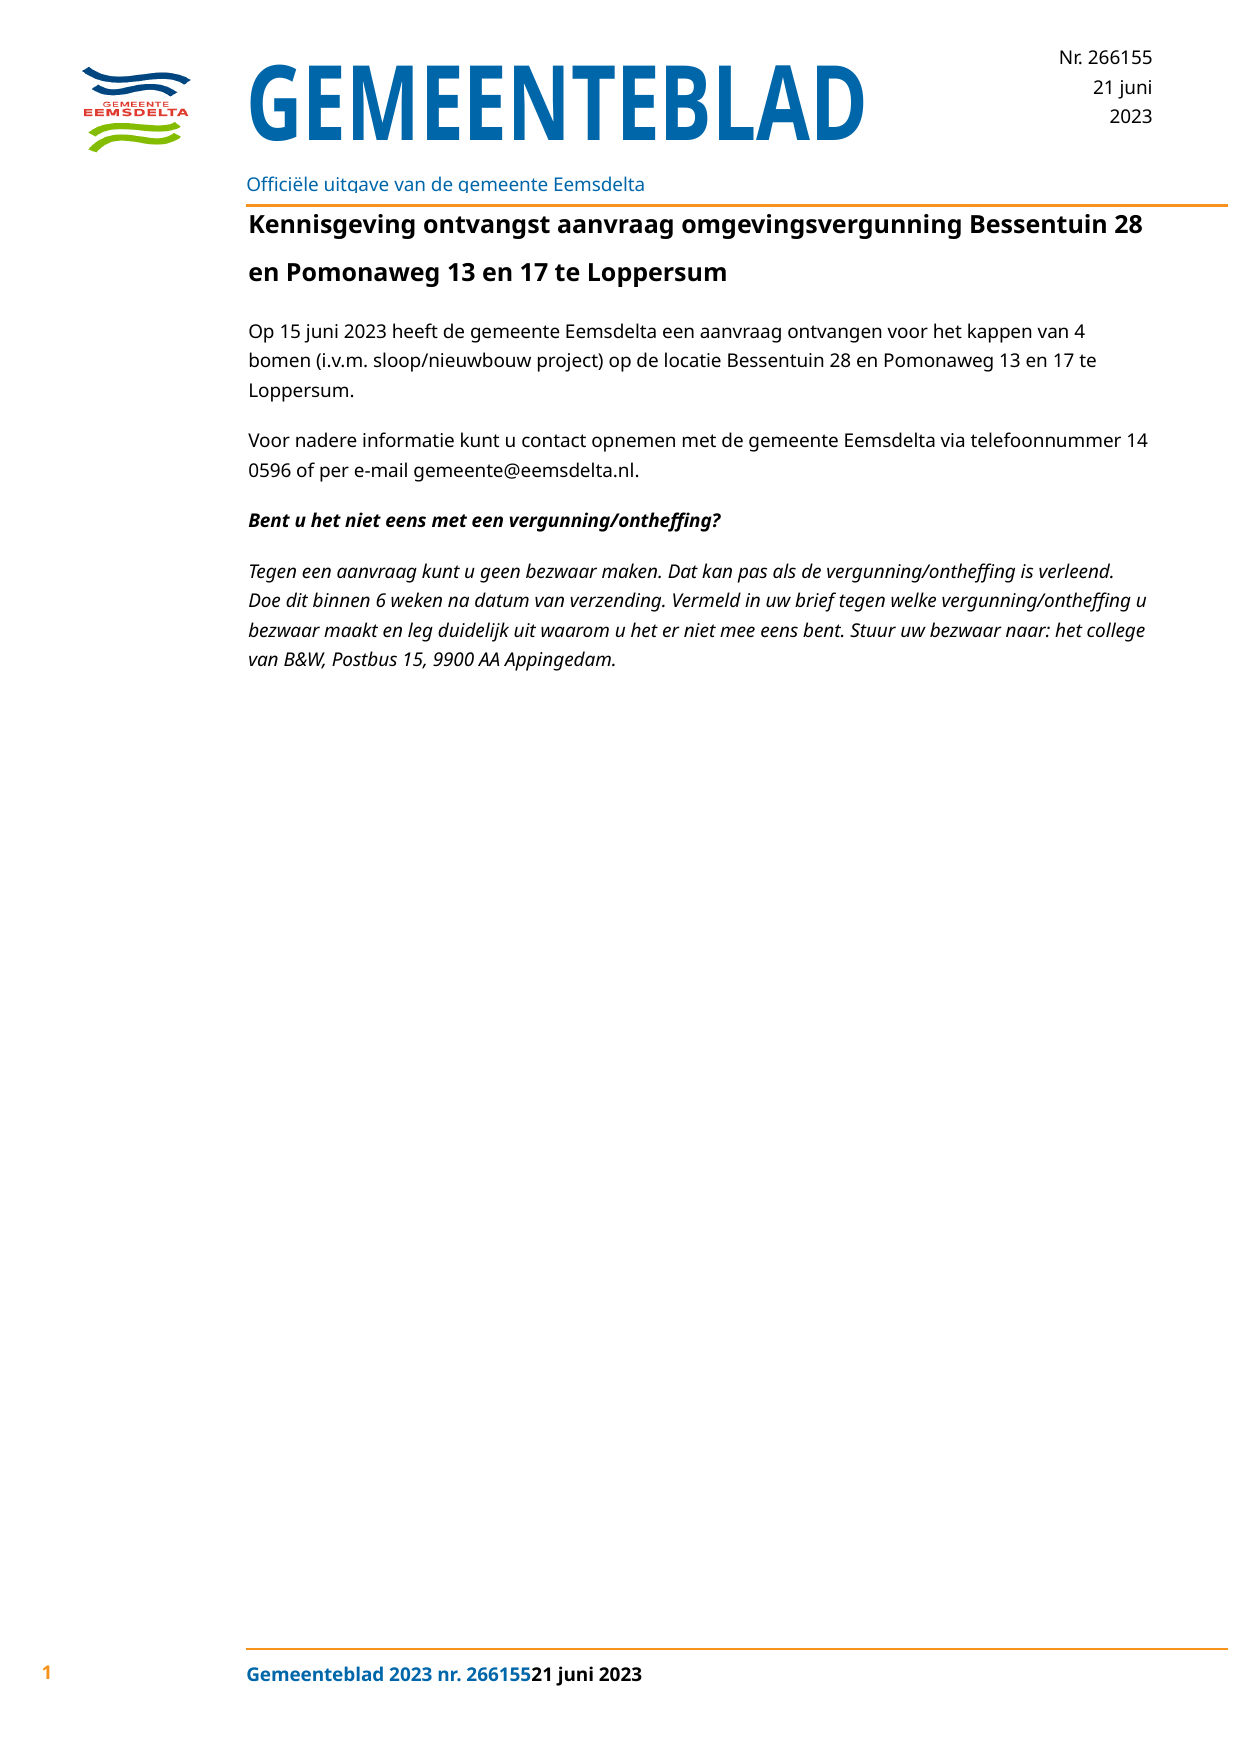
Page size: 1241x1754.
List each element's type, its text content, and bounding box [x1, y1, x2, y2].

text Tegen een aanvraag kunt u geen bezwaar maken. Dat kan pas als de vergunning/ontheffing is verleend. Doe dit binnen 6 weken na datum van verzending. Vermeld in uw brief tegen welke vergunning/ontheffing u bezwaar maakt en leg duidelijk uit waarom u het er niet mee eens bent. Stuur uw bezwaar naar: het college van B&W, Postbus 15, 9900 AA Appingedam. [248, 558, 1152, 672]
text Voor nadere informatie kunt u contact opnemen met de gemeente Eemsdelta via telefoonnummer 14 0596 of per e-mail gemeente@eemsdelta.nl. [248, 427, 1152, 483]
text Kennisgeving ontvangst aanvraag omgevingsvergunning Bessentuin 28 en Pomonaweg 13 en 17 te Loppersum [248, 207, 1152, 288]
text Bent u het niet eens met een vergunning/ontheffing? [248, 507, 1152, 533]
text Op 15 juni 2023 heeft de gemeente Eemsdelta een aanvraag ontvangen voor het kappen van 4 bomen (i.v.m. sloop/nieuwbouw project) op de locatie Bessentuin 28 en Pomonaweg 13 en 17 te Loppersum. [248, 318, 1152, 403]
picture [41, 47, 231, 172]
